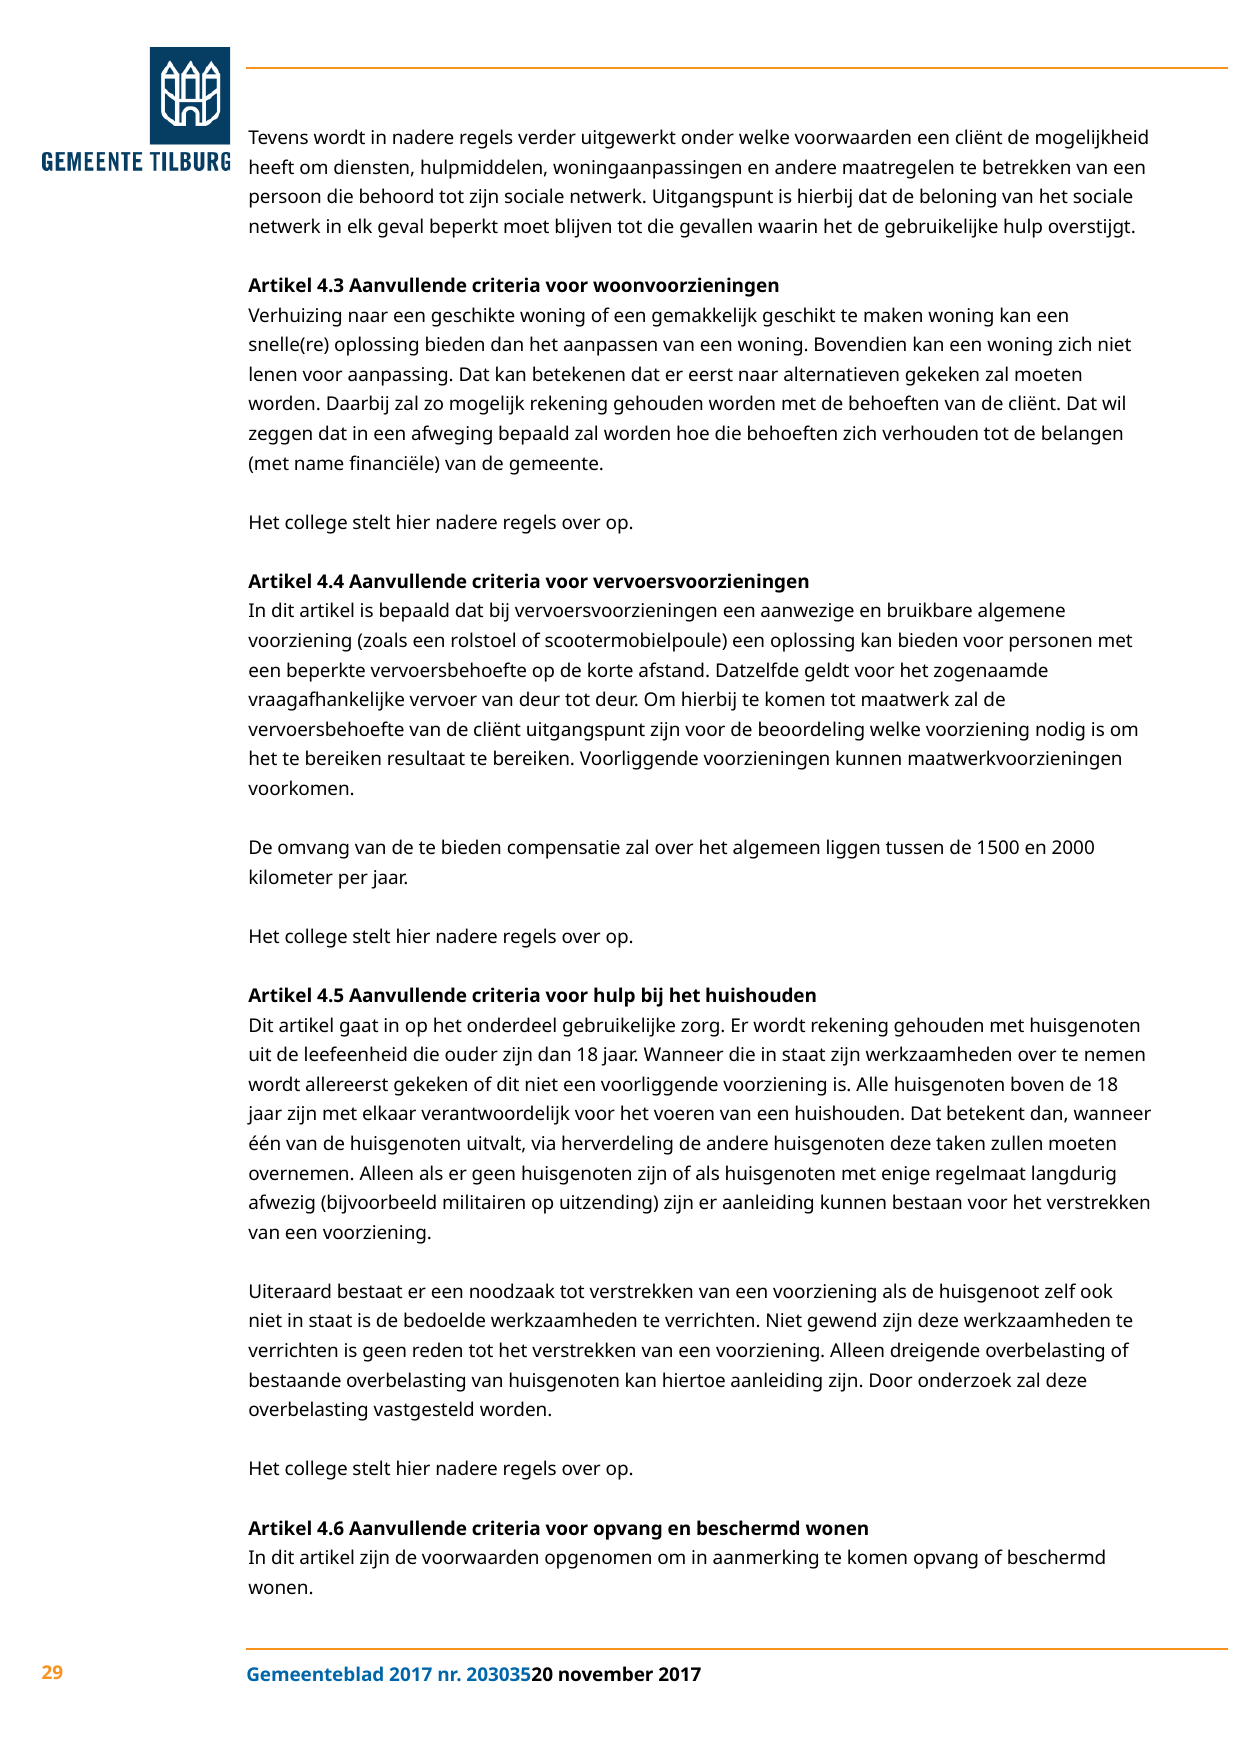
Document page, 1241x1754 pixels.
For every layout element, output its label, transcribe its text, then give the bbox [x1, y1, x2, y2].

picture [41, 47, 231, 172]
text Artikel 4.6 Aanvullende criteria voor opvang en beschermd wonen [248, 1515, 1152, 1541]
text Artikel 4.4 Aanvullende criteria voor vervoersvoorzieningen [248, 568, 1152, 594]
text Het college stelt hier nadere regels over op. [248, 1456, 1152, 1481]
text Het college stelt hier nadere regels over op. [248, 509, 1152, 535]
text Verhuizing naar een geschikte woning of een gemakkelijk geschikt te maken woning kan een snelle(re) oplossing bieden dan het aanpassen van een woning. Bovendien kan een woning zich niet lenen voor aanpassing. Dat kan betekenen dat er eerst naar alternatieven gekeken zal moeten worden. Daarbij zal zo mogelijk rekening gehouden worden met de behoeften van de cliënt. Dat wil zeggen dat in een afweging bepaald zal worden hoe die behoeften zich verhouden tot de belangen (met name financiële) van de gemeente. [248, 302, 1152, 476]
text Dit artikel gaat in op het onderdeel gebruikelijke zorg. Er wordt rekening gehouden met huisgenoten uit de leefeenheid die ouder zijn dan 18 jaar. Wanneer die in staat zijn werkzaamheden over te nemen wordt allereerst gekeken of dit niet een voorliggende voorziening is. Alle huisgenoten boven de 18 jaar zijn met elkaar verantwoordelijk voor het voeren van een huishouden. Dat betekent dan, wanneer één van de huisgenoten uitvalt, via herverdeling de andere huisgenoten deze taken zullen moeten overnemen. Alleen als er geen huisgenoten zijn of als huisgenoten met enige regelmaat langdurig afwezig (bijvoorbeeld militairen op uitzending) zijn er aanleiding kunnen bestaan voor het verstrekken van een voorziening. [248, 1012, 1152, 1245]
text Artikel 4.5 Aanvullende criteria voor hulp bij het huishouden [248, 982, 1152, 1008]
text Uiteraard bestaat er een noodzaak tot verstrekken van een voorziening als de huisgenoot zelf ook niet in staat is de bedoelde werkzaamheden te verrichten. Niet gewend zijn deze werkzaamheden te verrichten is geen reden tot het verstrekken van een voorziening. Alleen dreigende overbelasting of bestaande overbelasting van huisgenoten kan hiertoe aanleiding zijn. Door onderzoek zal deze overbelasting vastgesteld worden. [248, 1278, 1152, 1422]
text Tevens wordt in nadere regels verder uitgewerkt onder welke voorwaarden een cliënt de mogelijkheid heeft om diensten, hulpmiddelen, woningaanpassingen en andere maatregelen te betrekken van een persoon die behoord tot zijn sociale netwerk. Uitgangspunt is hierbij dat de beloning van het sociale netwerk in elk geval beperkt moet blijven tot die gevallen waarin het de gebruikelijke hulp overstijgt. [248, 124, 1152, 239]
text In dit artikel is bepaald dat bij vervoersvoorzieningen een aanwezige en bruikbare algemene voorziening (zoals een rolstoel of scootermobielpoule) een oplossing kan bieden voor personen met een beperkte vervoersbehoefte op de korte afstand. Datzelfde geldt voor het zogenaamde vraagafhankelijke vervoer van deur tot deur. Om hierbij te komen tot maatwerk zal de vervoersbehoefte van de cliënt uitgangspunt zijn voor de beoordeling welke voorziening nodig is om het te bereiken resultaat te bereiken. Voorliggende voorzieningen kunnen maatwerkvoorzieningen voorkomen. [248, 598, 1152, 801]
text Artikel 4.3 Aanvullende criteria voor woonvoorzieningen [248, 272, 1152, 298]
text Het college stelt hier nadere regels over op. [248, 923, 1152, 949]
text De omvang van de te bieden compensatie zal over het algemeen liggen tussen de 1500 en 2000 kilometer per jaar. [248, 834, 1152, 890]
text In dit artikel zijn de voorwaarden opgenomen om in aanmerking te komen opvang of beschermd wonen. [248, 1544, 1152, 1600]
